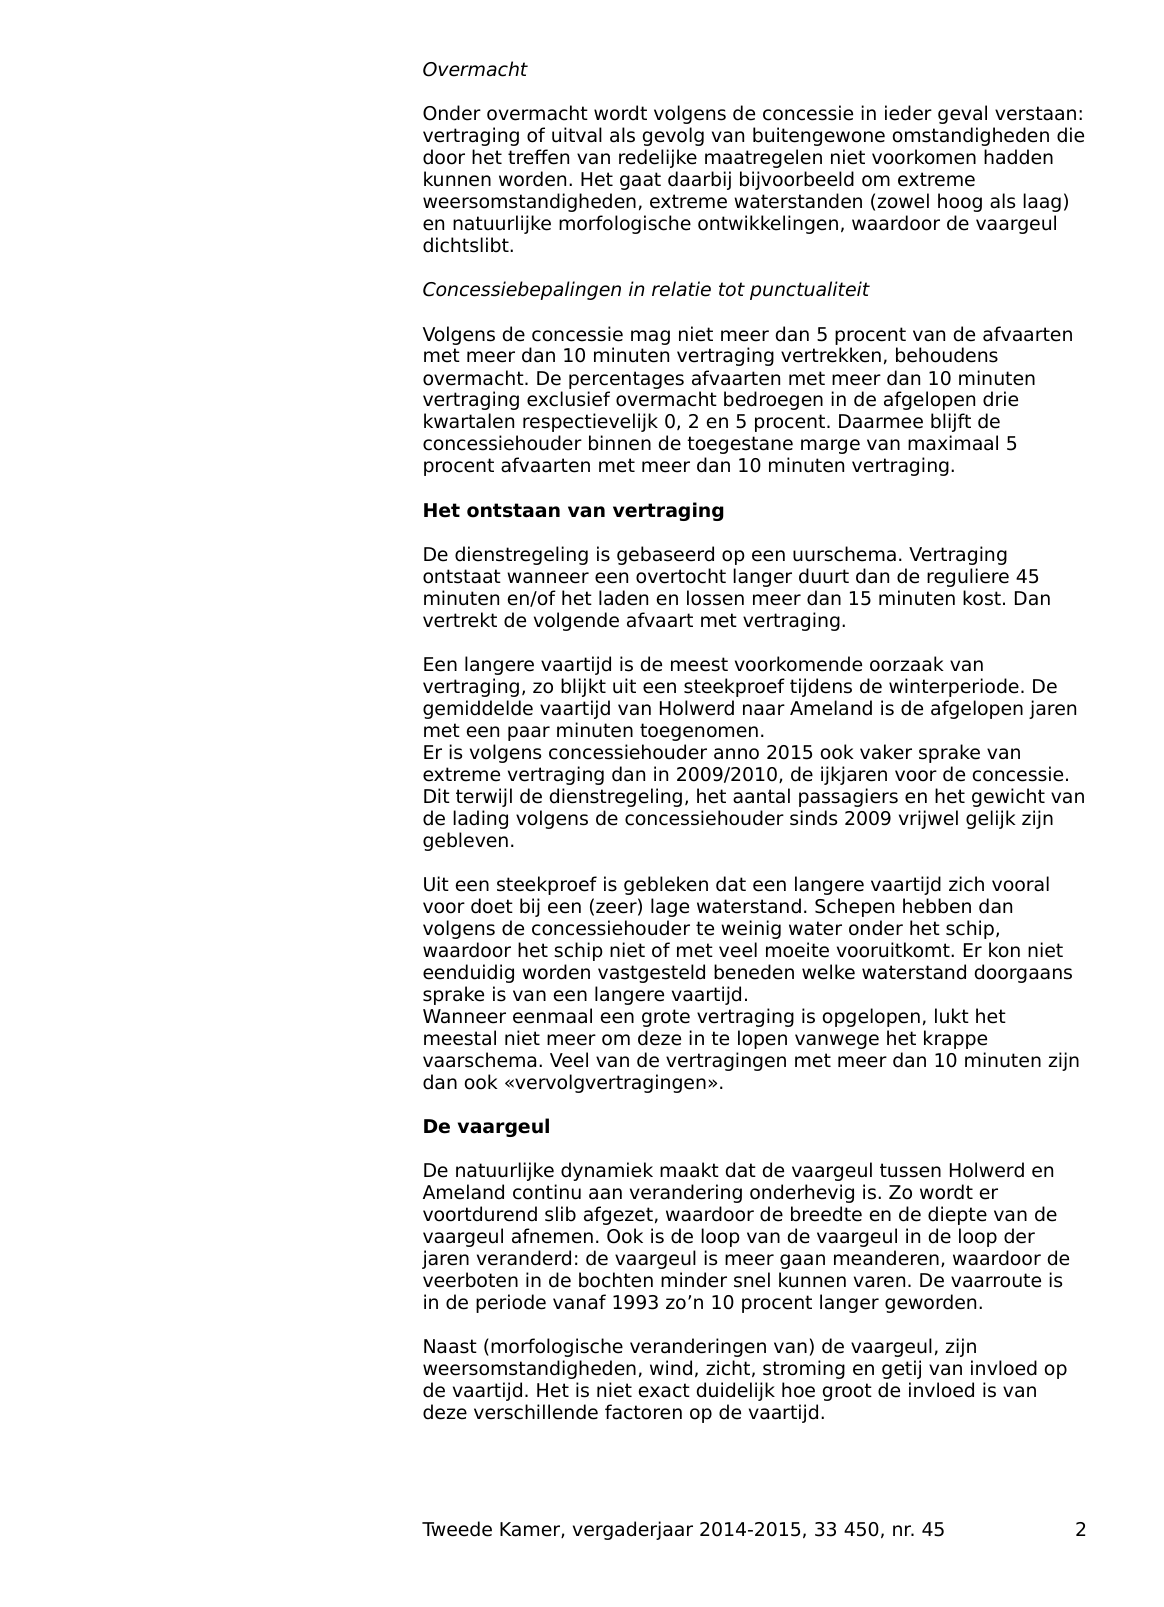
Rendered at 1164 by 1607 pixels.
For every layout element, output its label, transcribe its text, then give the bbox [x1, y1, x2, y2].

subtitle De vaargeul [422, 1116, 1087, 1138]
text Uit een steekproef is gebleken dat een langere vaartijd zich vooral voor doet bij een (zeer) lage waterstand. Schepen hebben dan volgens de concessiehouder te weinig water onder het schip, waardoor het schip niet of met veel moeite vooruitkomt. Er kon niet eenduidig worden vastgesteld beneden welke waterstand doorgaans sprake is van een langere vaartijd. [422, 874, 1087, 1006]
subtitle Het ontstaan van vertraging [422, 499, 1087, 521]
text De natuurlijke dynamiek maakt dat de vaargeul tussen Holwerd en Ameland continu aan verandering onderhevig is. Zo wordt er voortdurend slib afgezet, waardoor de breedte en de diepte van de vaargeul afnemen. Ook is de loop van de vaargeul in de loop der jaren veranderd: de vaargeul is meer gaan meanderen, waardoor de veerboten in de bochten minder snel kunnen varen. De vaarroute is in de periode vanaf 1993 zo’n 10 procent langer geworden. [422, 1160, 1087, 1314]
text Volgens de concessie mag niet meer dan 5 procent van de afvaarten met meer dan 10 minuten vertraging vertrekken, behoudens overmacht. De percentages afvaarten met meer dan 10 minuten vertraging exclusief overmacht bedroegen in de afgelopen drie kwartalen respectievelijk 0, 2 en 5 procent. Daarmee blijft de concessiehouder binnen de toegestane marge van maximaal 5 procent afvaarten met meer dan 10 minuten vertraging. [422, 323, 1087, 477]
subtitle Overmacht [422, 59, 1087, 81]
subtitle Concessiebepalingen in relatie tot punctualiteit [422, 279, 1087, 301]
text Een langere vaartijd is de meest voorkomende oorzaak van vertraging, zo blijkt uit een steekproef tijdens de winterperiode. De gemiddelde vaartijd van Holwerd naar Ameland is de afgelopen jaren met een paar minuten toegenomen. [422, 654, 1087, 742]
text Naast (morfologische veranderingen van) de vaargeul, zijn weersomstandigheden, wind, zicht, stroming en getij van invloed op de vaartijd. Het is niet exact duidelijk hoe groot de invloed is van deze verschillende factoren op de vaartijd. [422, 1336, 1087, 1424]
text Onder overmacht wordt volgens de concessie in ieder geval verstaan: vertraging of uitval als gevolg van buitengewone omstandigheden die door het treffen van redelijke maatregelen niet voorkomen hadden kunnen worden. Het gaat daarbij bijvoorbeeld om extreme weersomstandigheden, extreme waterstanden (zowel hoog als laag) en natuurlijke morfologische ontwikkelingen, waardoor de vaargeul dichtslibt. [422, 103, 1087, 257]
text Wanneer eenmaal een grote vertraging is opgelopen, lukt het meestal niet meer om deze in te lopen vanwege het krappe vaarschema. Veel van de vertragingen met meer dan 10 minuten zijn dan ook «vervolgvertragingen». [422, 1006, 1087, 1093]
text De dienstregeling is gebaseerd op een uurschema. Vertraging ontstaat wanneer een overtocht langer duurt dan de reguliere 45 minuten en/of het laden en lossen meer dan 15 minuten kost. Dan vertrekt de volgende afvaart met vertraging. [422, 544, 1087, 632]
text Er is volgens concessiehouder anno 2015 ook vaker sprake van extreme vertraging dan in 2009/2010, de ijkjaren voor de concessie. Dit terwijl de dienstregeling, het aantal passagiers en het gewicht van de lading volgens de concessiehouder sinds 2009 vrijwel gelijk zijn gebleven. [422, 742, 1087, 852]
